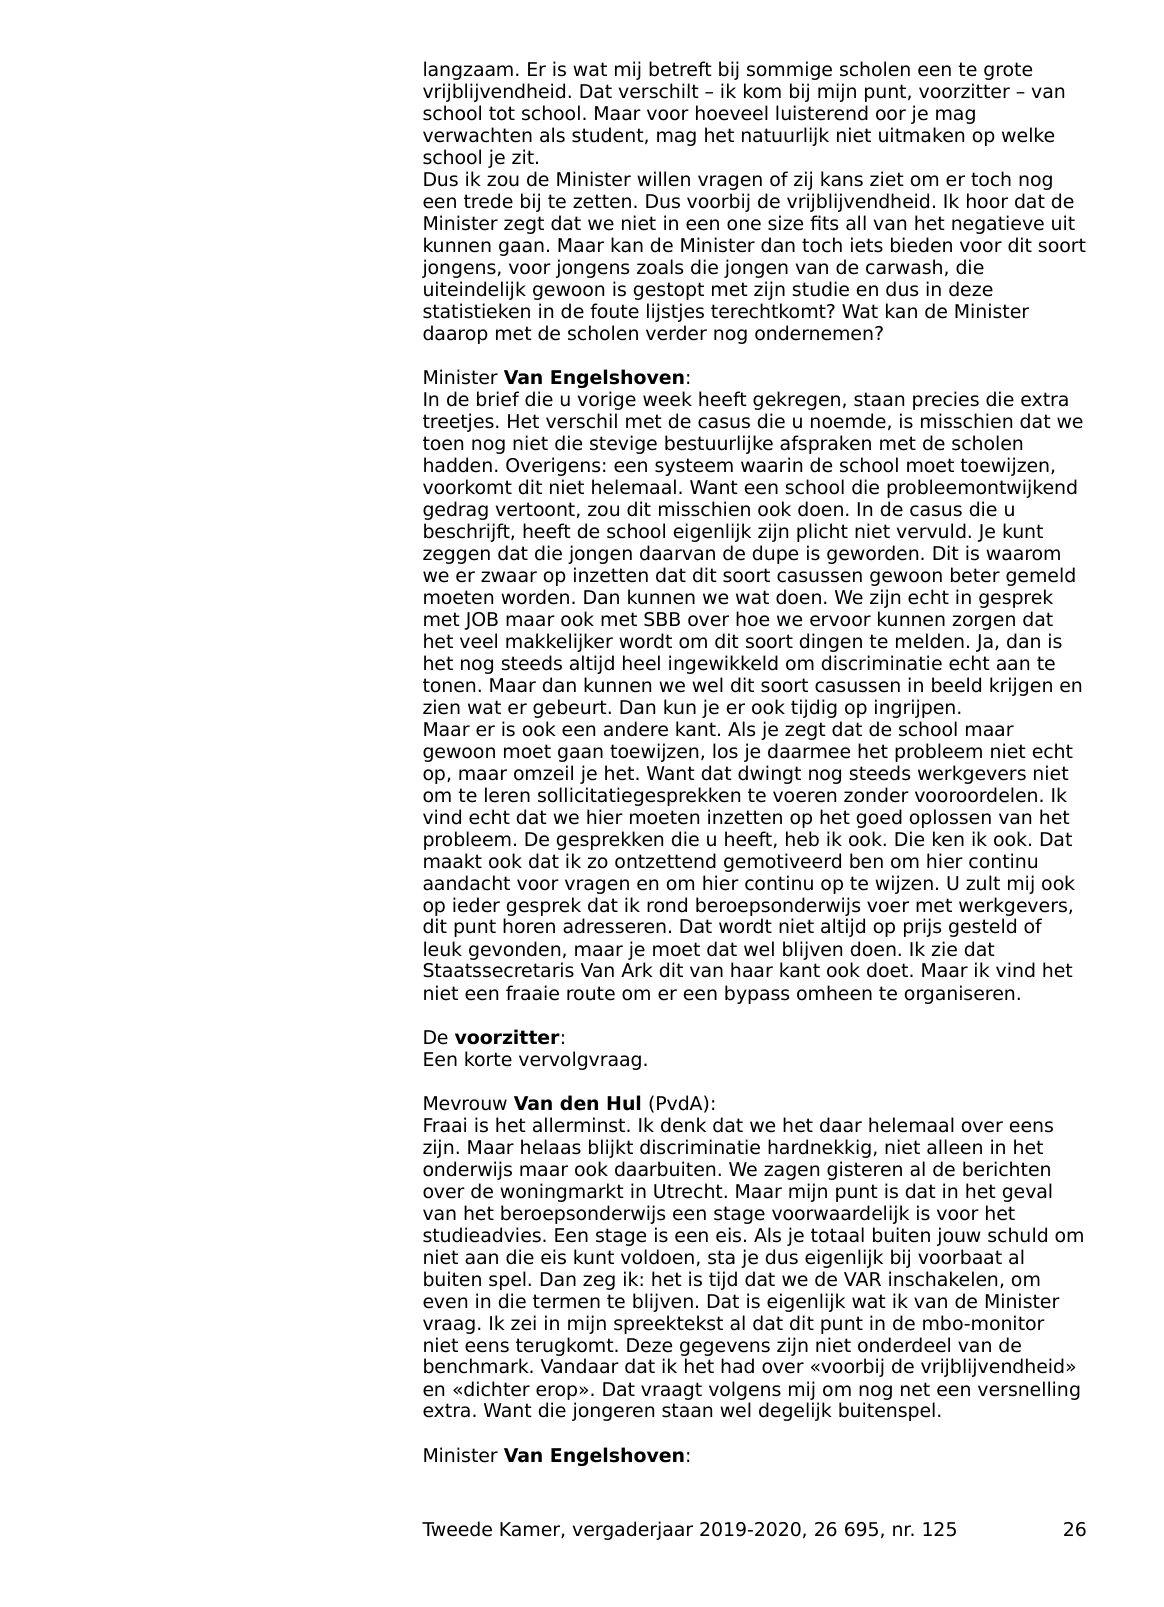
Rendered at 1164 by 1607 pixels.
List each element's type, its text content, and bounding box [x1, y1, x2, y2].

text Minister Van Engelshoven: [422, 367, 1087, 389]
text De voorzitter: [422, 1027, 1087, 1048]
text Minister Van Engelshoven: [422, 1444, 1087, 1467]
text Mevrouw Van den Hul (PvdA): [422, 1093, 1087, 1115]
text langzaam. Er is wat mij betreft bij sommige scholen een te grote vrijblijvendheid. Dat verschilt – ik kom bij mijn punt, voorzitter – van school tot school. Maar voor hoeveel luisterend oor je mag verwachten als student, mag het natuurlijk niet uitmaken op welke school je zit. [422, 59, 1087, 169]
text Fraai is het allerminst. Ik denk dat we het daar helemaal over eens zijn. Maar helaas blijkt discriminatie hardnekkig, niet alleen in het onderwijs maar ook daarbuiten. We zagen gisteren al de berichten over de woningmarkt in Utrecht. Maar mijn punt is dat in het geval van het beroepsonderwijs een stage voorwaardelijk is voor het studieadvies. Een stage is een eis. Als je totaal buiten jouw schuld om niet aan die eis kunt voldoen, sta je dus eigenlijk bij voorbaat al buiten spel. Dan zeg ik: het is tijd dat we de VAR inschakelen, om even in die termen te blijven. Dat is eigenlijk wat ik van de Minister vraag. Ik zei in mijn spreektekst al dat dit punt in de mbo-monitor niet eens terugkomt. Deze gegevens zijn niet onderdeel van de benchmark. Vandaar dat ik het had over «voorbij de vrijblijvendheid» en «dichter erop». Dat vraagt volgens mij om nog net een versnelling extra. Want die jongeren staan wel degelijk buitenspel. [422, 1115, 1087, 1422]
text Maar er is ook een andere kant. Als je zegt dat de school maar gewoon moet gaan toewijzen, los je daarmee het probleem niet echt op, maar omzeil je het. Want dat dwingt nog steeds werkgevers niet om te leren sollicitatiegesprekken te voeren zonder vooroordelen. Ik vind echt dat we hier moeten inzetten op het goed oplossen van het probleem. De gesprekken die u heeft, heb ik ook. Die ken ik ook. Dat maakt ook dat ik zo ontzettend gemotiveerd ben om hier continu aandacht voor vragen en om hier continu op te wijzen. U zult mij ook op ieder gesprek dat ik rond beroepsonderwijs voer met werkgevers, dit punt horen adresseren. Dat wordt niet altijd op prijs gesteld of leuk gevonden, maar je moet dat wel blijven doen. Ik zie dat Staatssecretaris Van Ark dit van haar kant ook doet. Maar ik vind het niet een fraaie route om er een bypass omheen te organiseren. [422, 719, 1087, 1004]
text Dus ik zou de Minister willen vragen of zij kans ziet om er toch nog een trede bij te zetten. Dus voorbij de vrijblijvendheid. Ik hoor dat de Minister zegt dat we niet in een one size fits all van het negatieve uit kunnen gaan. Maar kan de Minister dan toch iets bieden voor dit soort jongens, voor jongens zoals die jongen van de carwash, die uiteindelijk gewoon is gestopt met zijn studie en dus in deze statistieken in de foute lijstjes terechtkomt? Wat kan de Minister daarop met de scholen verder nog ondernemen? [422, 169, 1087, 345]
text In de brief die u vorige week heeft gekregen, staan precies die extra treetjes. Het verschil met de casus die u noemde, is misschien dat we toen nog niet die stevige bestuurlijke afspraken met de scholen hadden. Overigens: een systeem waarin de school moet toewijzen, voorkomt dit niet helemaal. Want een school die probleemontwijkend gedrag vertoont, zou dit misschien ook doen. In de casus die u beschrijft, heeft de school eigenlijk zijn plicht niet vervuld. Je kunt zeggen dat die jongen daarvan de dupe is geworden. Dit is waarom we er zwaar op inzetten dat dit soort casussen gewoon beter gemeld moeten worden. Dan kunnen we wat doen. We zijn echt in gesprek met JOB maar ook met SBB over hoe we ervoor kunnen zorgen dat het veel makkelijker wordt om dit soort dingen te melden. Ja, dan is het nog steeds altijd heel ingewikkeld om discriminatie echt aan te tonen. Maar dan kunnen we wel dit soort casussen in beeld krijgen en zien wat er gebeurt. Dan kun je er ook tijdig op ingrijpen. [422, 389, 1087, 719]
text Een korte vervolgvraag. [422, 1048, 1087, 1071]
